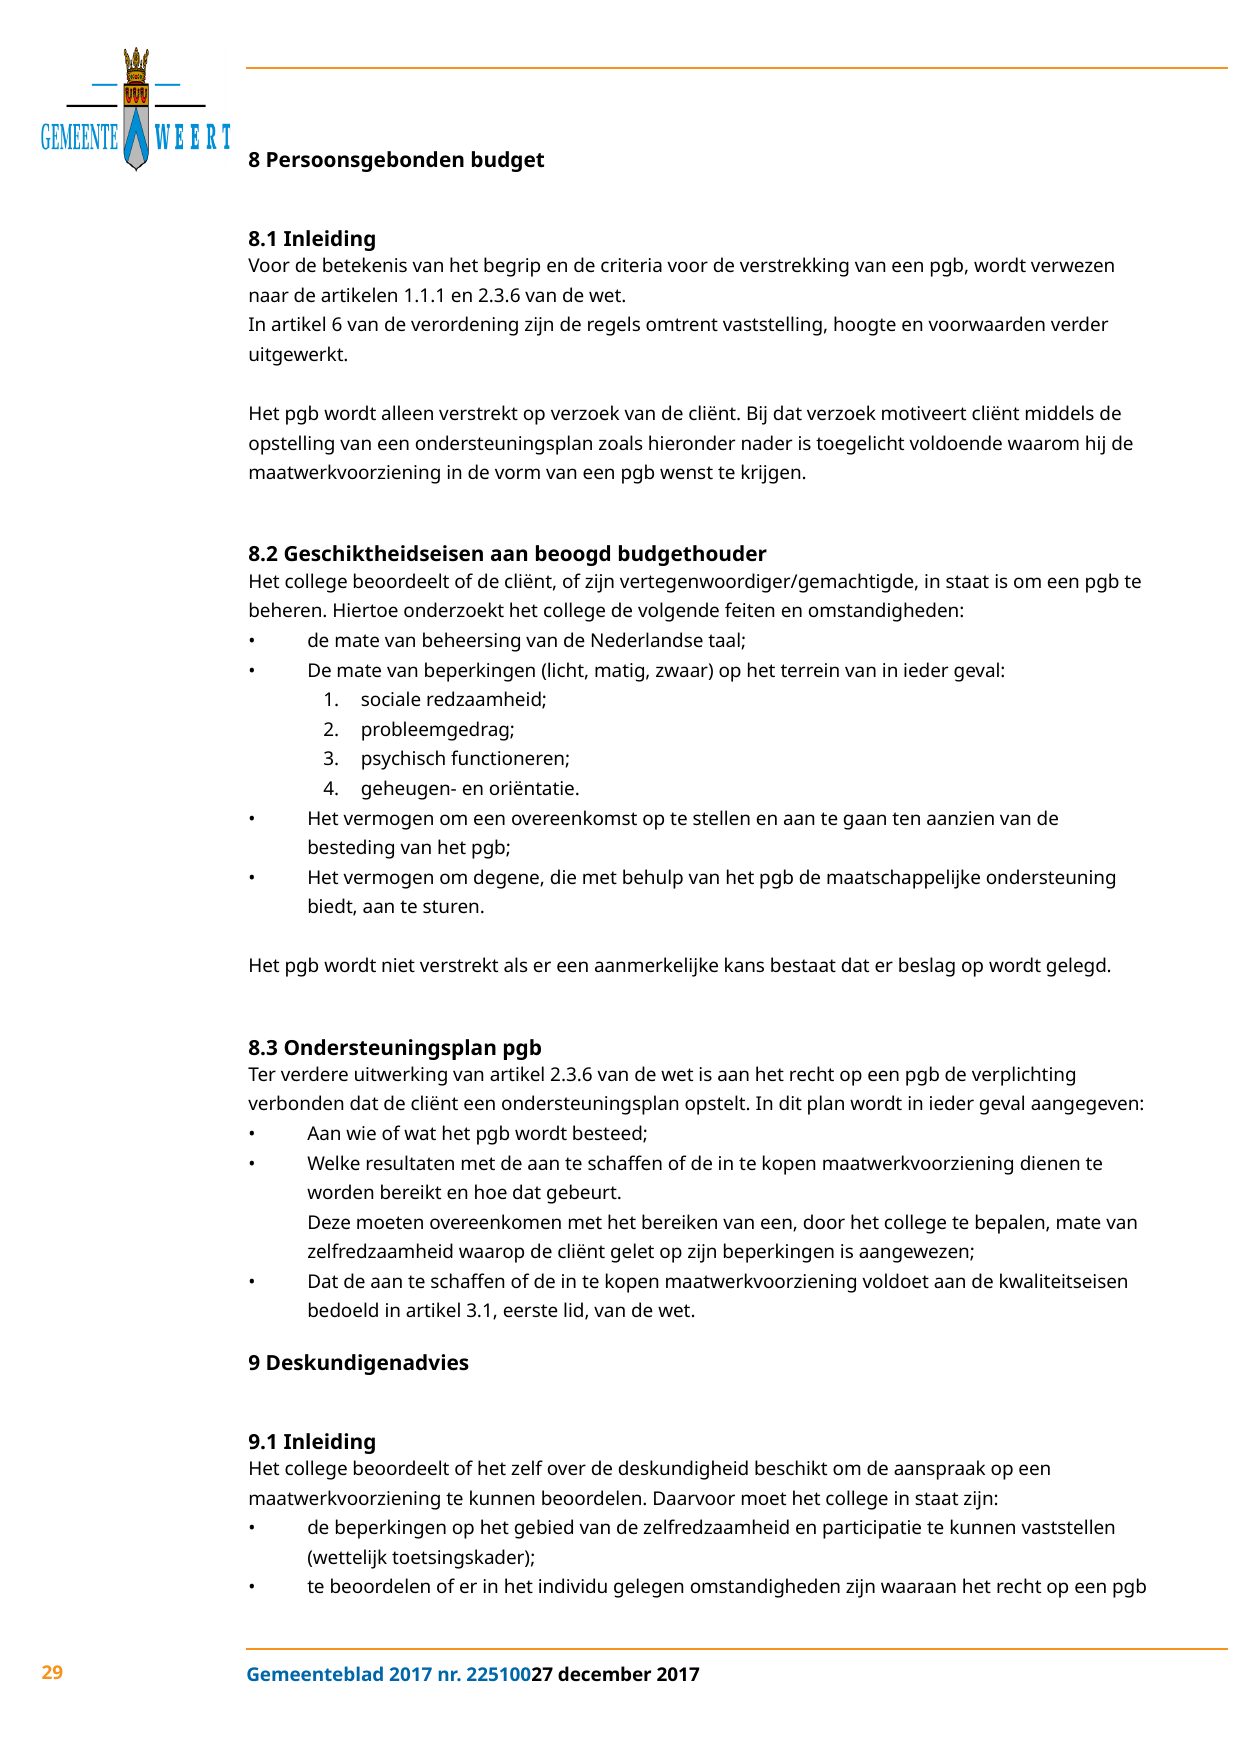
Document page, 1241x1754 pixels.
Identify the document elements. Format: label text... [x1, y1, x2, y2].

text 8.1 Inleiding [248, 224, 1152, 252]
text Het college beoordeelt of de cliënt, of zijn vertegenwoordiger/gemachtigde, in staat is om een pgb te beheren. Hiertoe onderzoekt het college de volgende feiten en omstandigheden: [248, 568, 1152, 623]
text Het pgb wordt niet verstrekt als er een aanmerkelijke kans bestaat dat er beslag op wordt gelegd. [248, 953, 1152, 978]
text In artikel 6 van de verordening zijn de regels omtrent vaststelling, hoogte en voorwaarden verder uitgewerkt. [248, 312, 1152, 367]
list Het vermogen om degene, die met behulp van het pgb de maatschappelijke ondersteuning biedt, aan te sturen. [248, 864, 1152, 919]
text Het college beoordeelt of het zelf over de deskundigheid beschikt om de aanspraak op een maatwerkvoorziening te kunnen beoordelen. Daarvoor moet het college in staat zijn: [248, 1455, 1152, 1511]
list te beoordelen of er in het individu gelegen omstandigheden zijn waaraan het recht op een pgb [248, 1574, 1152, 1599]
list De mate van beperkingen (licht, matig, zwaar) op het terrein van in ieder geval: [248, 657, 1152, 682]
list Dat de aan te schaffen of de in te kopen maatwerkvoorziening voldoet aan de kwaliteitseisen bedoeld in artikel 3.1, eerste lid, van de wet. [248, 1268, 1152, 1323]
text 8.3 Ondersteuningsplan pgb [248, 1033, 1152, 1061]
list probleemgedrag; [323, 716, 1152, 742]
text 8.2 Geschiktheidseisen aan beoogd budgethouder [248, 539, 1152, 568]
text 9 Deskundigenadvies [248, 1348, 1152, 1377]
list de mate van beheersing van de Nederlandse taal; [248, 627, 1152, 653]
list sociale redzaamheid; [323, 686, 1152, 712]
text Voor de betekenis van het begrip en de criteria voor de verstrekking van een pgb, wordt verwezen naar de artikelen 1.1.1 en 2.3.6 van de wet. [248, 252, 1152, 308]
text Het pgb wordt alleen verstrekt op verzoek van de cliënt. Bij dat verzoek motiveert cliënt middels de opstelling van een ondersteuningsplan zoals hieronder nader is toegelicht voldoende waarom hij de maatwerkvoorziening in de vorm van een pgb wenst te krijgen. [248, 400, 1152, 485]
list Welke resultaten met de aan te schaffen of de in te kopen maatwerkvoorziening dienen te worden bereikt en hoe dat gebeurt. [248, 1150, 1152, 1205]
picture [41, 47, 231, 172]
list Het vermogen om een overeenkomst op te stellen en aan te gaan ten aanzien van de besteding van het pgb; [248, 805, 1152, 860]
text Ter verdere uitwerking van artikel 2.3.6 van de wet is aan het recht op een pgb de verplichting verbonden dat de cliënt een ondersteuningsplan opstelt. In dit plan wordt in ieder geval aangegeven: [248, 1061, 1152, 1116]
text 8 Persoonsgebonden budget [248, 145, 1152, 174]
list Aan wie of wat het pgb wordt besteed; [248, 1120, 1152, 1146]
list Deze moeten overeenkomen met het bereiken van een, door het college te bepalen, mate van zelfredzaamheid waarop de cliënt gelet op zijn beperkingen is aangewezen; [248, 1209, 1152, 1264]
list psychisch functioneren; [323, 746, 1152, 771]
list geheugen- en oriëntatie. [323, 775, 1152, 801]
text 9.1 Inleiding [248, 1427, 1152, 1455]
list de beperkingen op het gebied van de zelfredzaamheid en participatie te kunnen vaststellen (wettelijk toetsingskader); [248, 1514, 1152, 1570]
